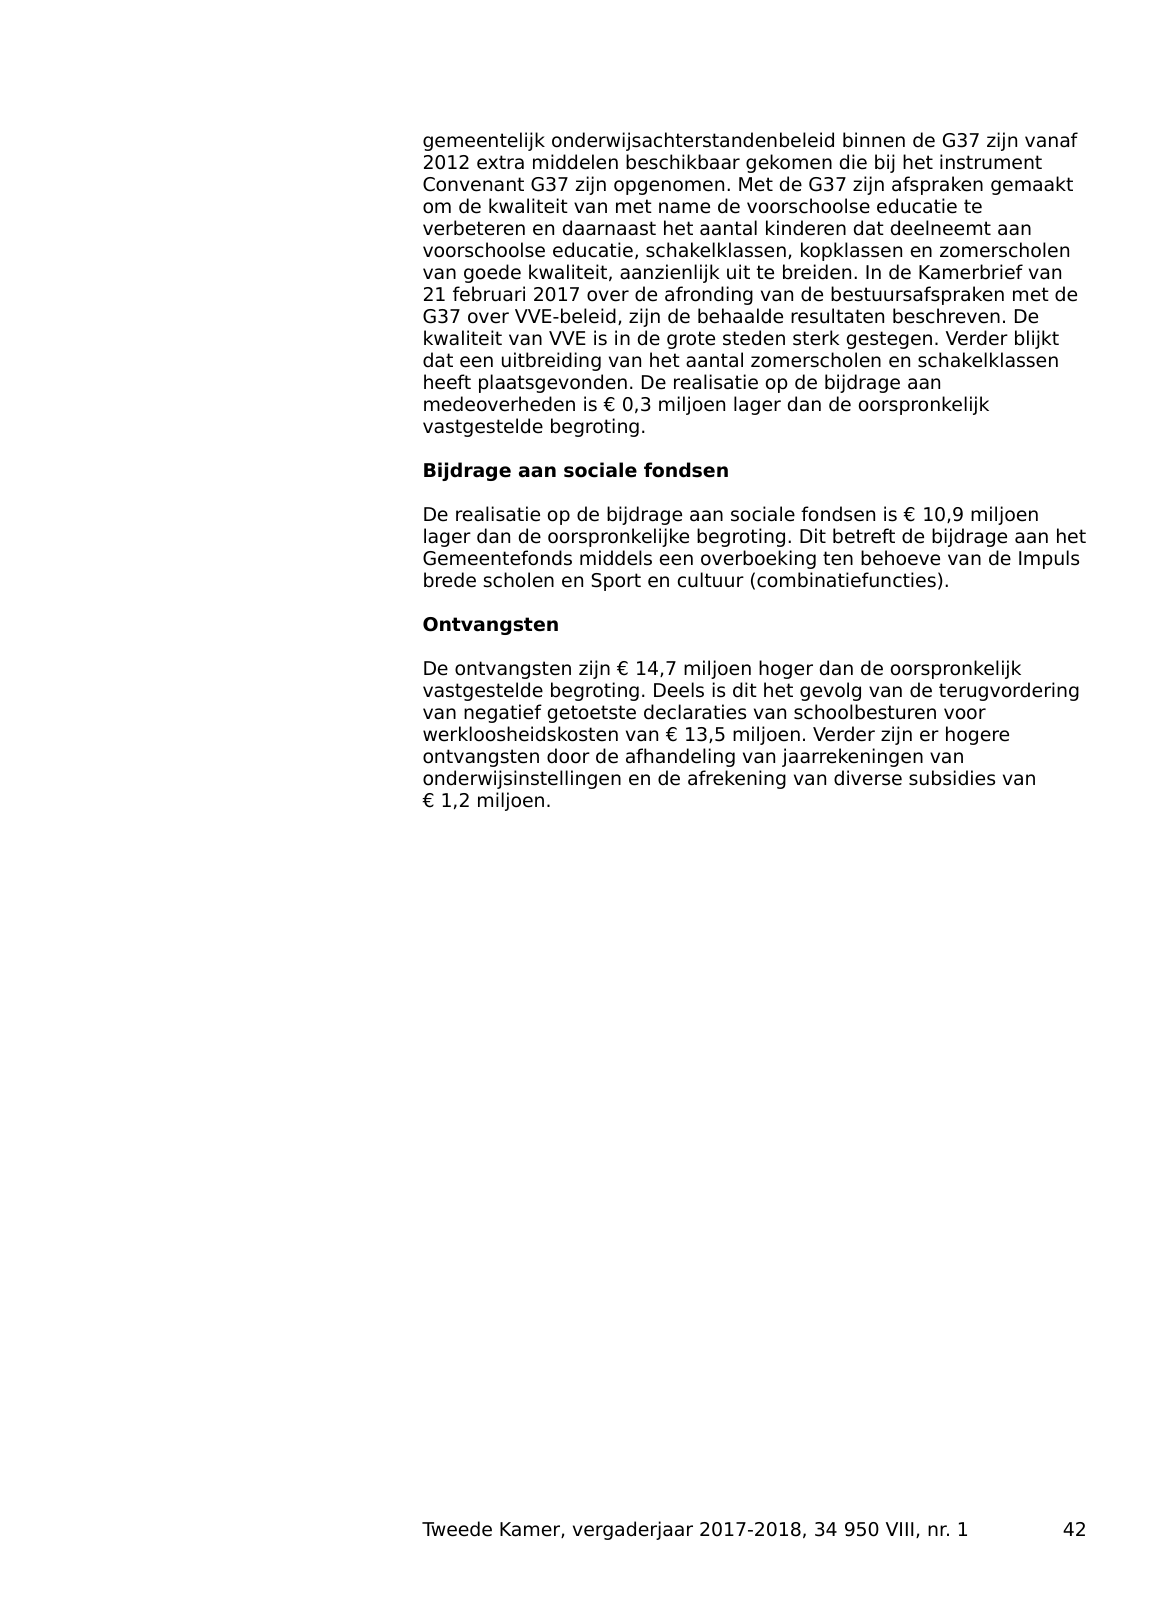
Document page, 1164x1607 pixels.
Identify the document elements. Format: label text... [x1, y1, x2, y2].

subtitle Bijdrage aan sociale fondsen [422, 460, 1087, 482]
text De realisatie op de bijdrage aan sociale fondsen is € 10,9 miljoen lager dan de oorspronkelijke begroting. Dit betreft de bijdrage aan het Gemeentefonds middels een overboeking ten behoeve van de Impuls brede scholen en Sport en cultuur (combinatiefuncties). [422, 504, 1087, 592]
text gemeentelijk onderwijsachterstandenbeleid binnen de G37 zijn vanaf 2012 extra middelen beschikbaar gekomen die bij het instrument Convenant G37 zijn opgenomen. Met de G37 zijn afspraken gemaakt om de kwaliteit van met name de voorschoolse educatie te verbeteren en daarnaast het aantal kinderen dat deelneemt aan voorschoolse educatie, schakelklassen, kopklassen en zomerscholen van goede kwaliteit, aanzienlijk uit te breiden. In de Kamerbrief van 21 februari 2017 over de afronding van de bestuursafspraken met de G37 over VVE-beleid, zijn de behaalde resultaten beschreven. De kwaliteit van VVE is in de grote steden sterk gestegen. Verder blijkt dat een uitbreiding van het aantal zomerscholen en schakelklassen heeft plaatsgevonden. De realisatie op de bijdrage aan medeoverheden is € 0,3 miljoen lager dan de oorspronkelijk vastgestelde begroting. [422, 130, 1087, 438]
text De ontvangsten zijn € 14,7 miljoen hoger dan de oorspronkelijk vastgestelde begroting. Deels is dit het gevolg van de terugvordering van negatief getoetste declaraties van schoolbesturen voor werkloosheidskosten van € 13,5 miljoen. Verder zijn er hogere ontvangsten door de afhandeling van jaarrekeningen van onderwijsinstellingen en de afrekening van diverse subsidies van € 1,2 miljoen. [422, 658, 1087, 812]
subtitle Ontvangsten [422, 614, 1087, 636]
